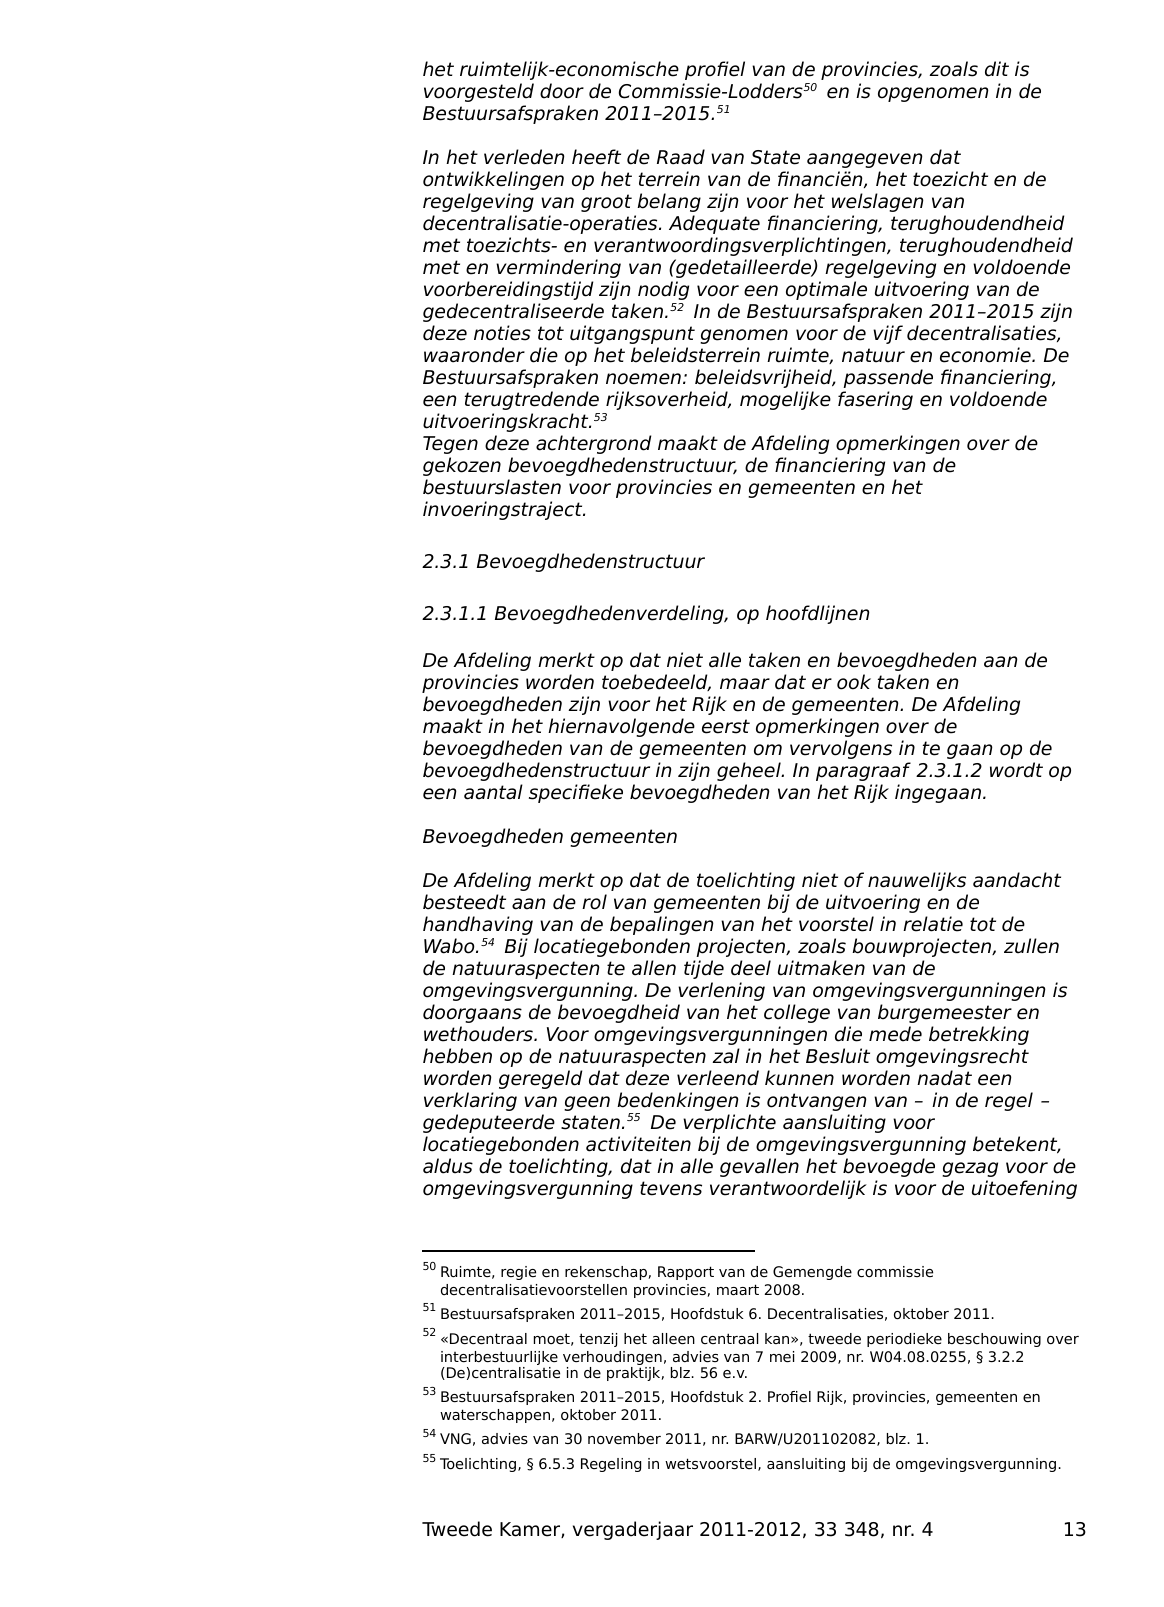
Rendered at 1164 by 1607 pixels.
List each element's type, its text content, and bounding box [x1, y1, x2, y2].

text De Afdeling merkt op dat de toelichting niet of nauwelijks aandacht besteedt aan de rol van gemeenten bij de uitvoering en de handhaving van de bepalingen van het voorstel in relatie tot de Wabo. Bij locatiegebonden projecten, zoals bouwprojecten, zullen de natuuraspecten te allen tijde deel uitmaken van de omgevingsvergunning. De verlening van omgevingsvergunningen is doorgaans de bevoegdheid van het college van burgemeester en wethouders. Voor omgevingsvergunningen die mede betrekking hebben op de natuuraspecten zal in het Besluit omgevingsrecht worden geregeld dat deze verleend kunnen worden nadat een verklaring van geen bedenkingen is ontvangen van – in de regel – gedeputeerde staten. De verplichte aansluiting voor locatiegebonden activiteiten bij de omgevingsvergunning betekent, aldus de toelichting, dat in alle gevallen het bevoegde gezag voor de omgevingsvergunning tevens verantwoordelijk is voor de uitoefening [422, 870, 1087, 1200]
text De Afdeling merkt op dat niet alle taken en bevoegdheden aan de provincies worden toebedeeld, maar dat er ook taken en bevoegdheden zijn voor het Rijk en de gemeenten. De Afdeling maakt in het hiernavolgende eerst opmerkingen over de bevoegdheden van de gemeenten om vervolgens in te gaan op de bevoegdhedenstructuur in zijn geheel. In paragraaf 2.3.1.2 wordt op een aantal specifieke bevoegdheden van het Rijk ingegaan. [422, 650, 1087, 804]
text Bestuursafspraken 2011–2015, Hoofdstuk 6. Decentralisaties, oktober 2011. [422, 1302, 1087, 1324]
text Toelichting, § 6.5.3 Regeling in wetsvoorstel, aansluiting bij de omgevingsvergunning. [422, 1452, 1087, 1474]
text «Decentraal moet, tenzij het alleen centraal kan», tweede periodieke beschouwing over interbestuurlijke verhoudingen, advies van 7 mei 2009, nr. W04.08.0255, § 3.2.2 (De)centralisatie in de praktijk, blz. 56 e.v. [422, 1327, 1087, 1382]
text VNG, advies van 30 november 2011, nr. BARW/U201102082, blz. 1. [422, 1427, 1087, 1449]
text Ruimte, regie en rekenschap, Rapport van de Gemengde commissie decentralisatievoorstellen provincies, maart 2008. [422, 1260, 1087, 1299]
text het ruimtelijk-economische profiel van de provincies, zoals dit is voorgesteld door de Commissie-Lodders en is opgenomen in de Bestuursafspraken 2011–2015. [422, 59, 1087, 125]
subtitle 2.3.1 Bevoegdhedenstructuur [422, 551, 1087, 573]
text In het verleden heeft de Raad van State aangegeven dat ontwikkelingen op het terrein van de financiën, het toezicht en de regelgeving van groot belang zijn voor het welslagen van decentralisatie-operaties. Adequate financiering, terughoudendheid met toezichts- en verantwoordingsverplichtingen, terughoudendheid met en vermindering van (gedetailleerde) regelgeving en voldoende voorbereidingstijd zijn nodig voor een optimale uitvoering van de gedecentraliseerde taken. In de Bestuursafspraken 2011–2015 zijn deze noties tot uitgangspunt genomen voor de vijf decentralisaties, waaronder die op het beleidsterrein ruimte, natuur en economie. De Bestuursafspraken noemen: beleidsvrijheid, passende financiering, een terugtredende rijksoverheid, mogelijke fasering en voldoende uitvoeringskracht. [422, 147, 1087, 433]
text Tegen deze achtergrond maakt de Afdeling opmerkingen over de gekozen bevoegdhedenstructuur, de financiering van de bestuurslasten voor provincies en gemeenten en het invoeringstraject. [422, 433, 1087, 521]
text Bestuursafspraken 2011–2015, Hoofdstuk 2. Profiel Rijk, provincies, gemeenten en waterschappen, oktober 2011. [422, 1385, 1087, 1424]
subtitle 2.3.1.1 Bevoegdhedenverdeling, op hoofdlijnen [422, 603, 1087, 625]
subtitle Bevoegdheden gemeenten [422, 826, 1087, 848]
